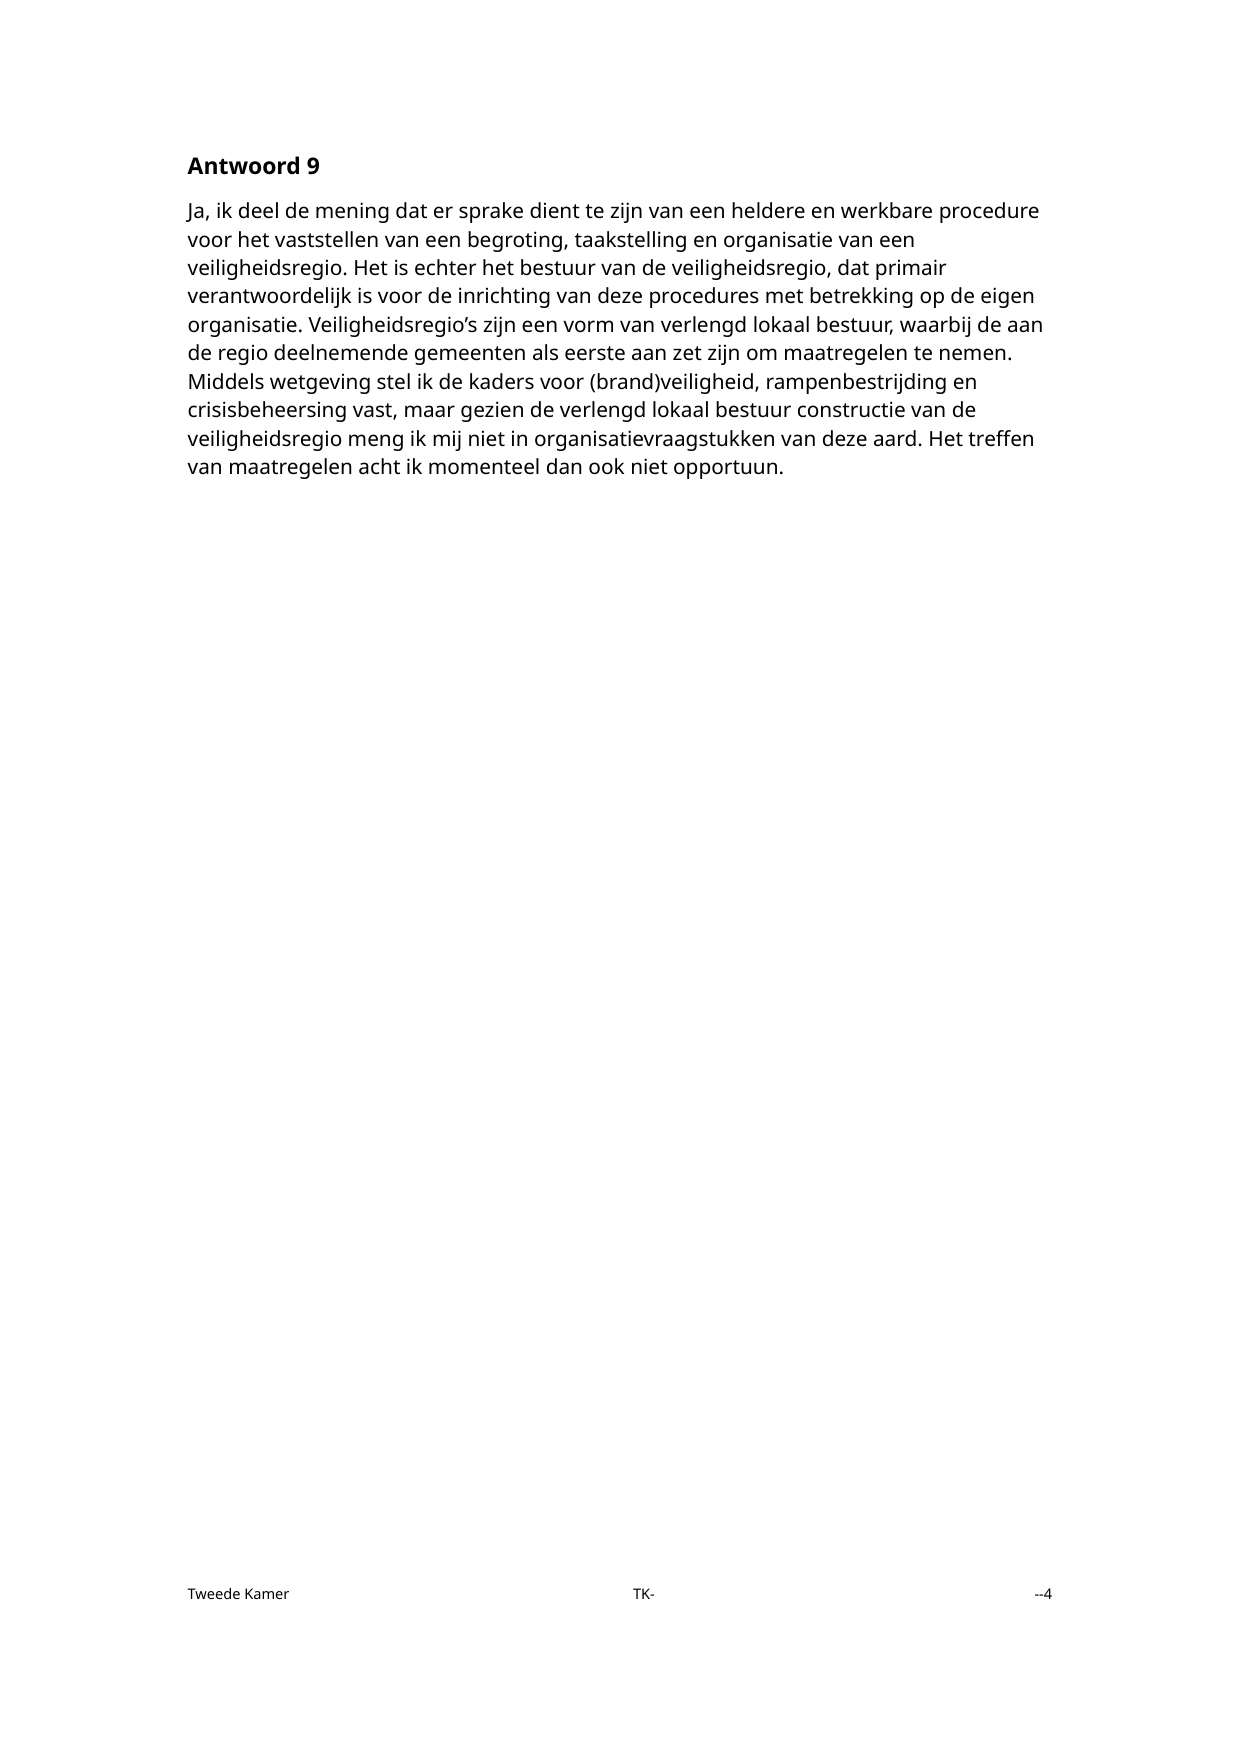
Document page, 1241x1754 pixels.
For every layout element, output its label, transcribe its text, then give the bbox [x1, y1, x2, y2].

subtitle Antwoord 9 [187, 150, 1053, 181]
text Ja, ik deel de mening dat er sprake dient te zijn van een heldere en werkbare procedure voor het vaststellen van een begroting, taakstelling en organisatie van een veiligheidsregio. Het is echter het bestuur van de veiligheidsregio, dat primair verantwoordelijk is voor de inrichting van deze procedures met betrekking op de eigen organisatie. Veiligheidsregio’s zijn een vorm van verlengd lokaal bestuur, waarbij de aan de regio deelnemende gemeenten als eerste aan zet zijn om maatregelen te nemen. Middels wetgeving stel ik de kaders voor (brand)veiligheid, rampenbestrijding en crisisbeheersing vast, maar gezien de verlengd lokaal bestuur constructie van de veiligheidsregio meng ik mij niet in organisatievraagstukken van deze aard. Het treffen van maatregelen acht ik momenteel dan ook niet opportuun. [187, 196, 1053, 481]
